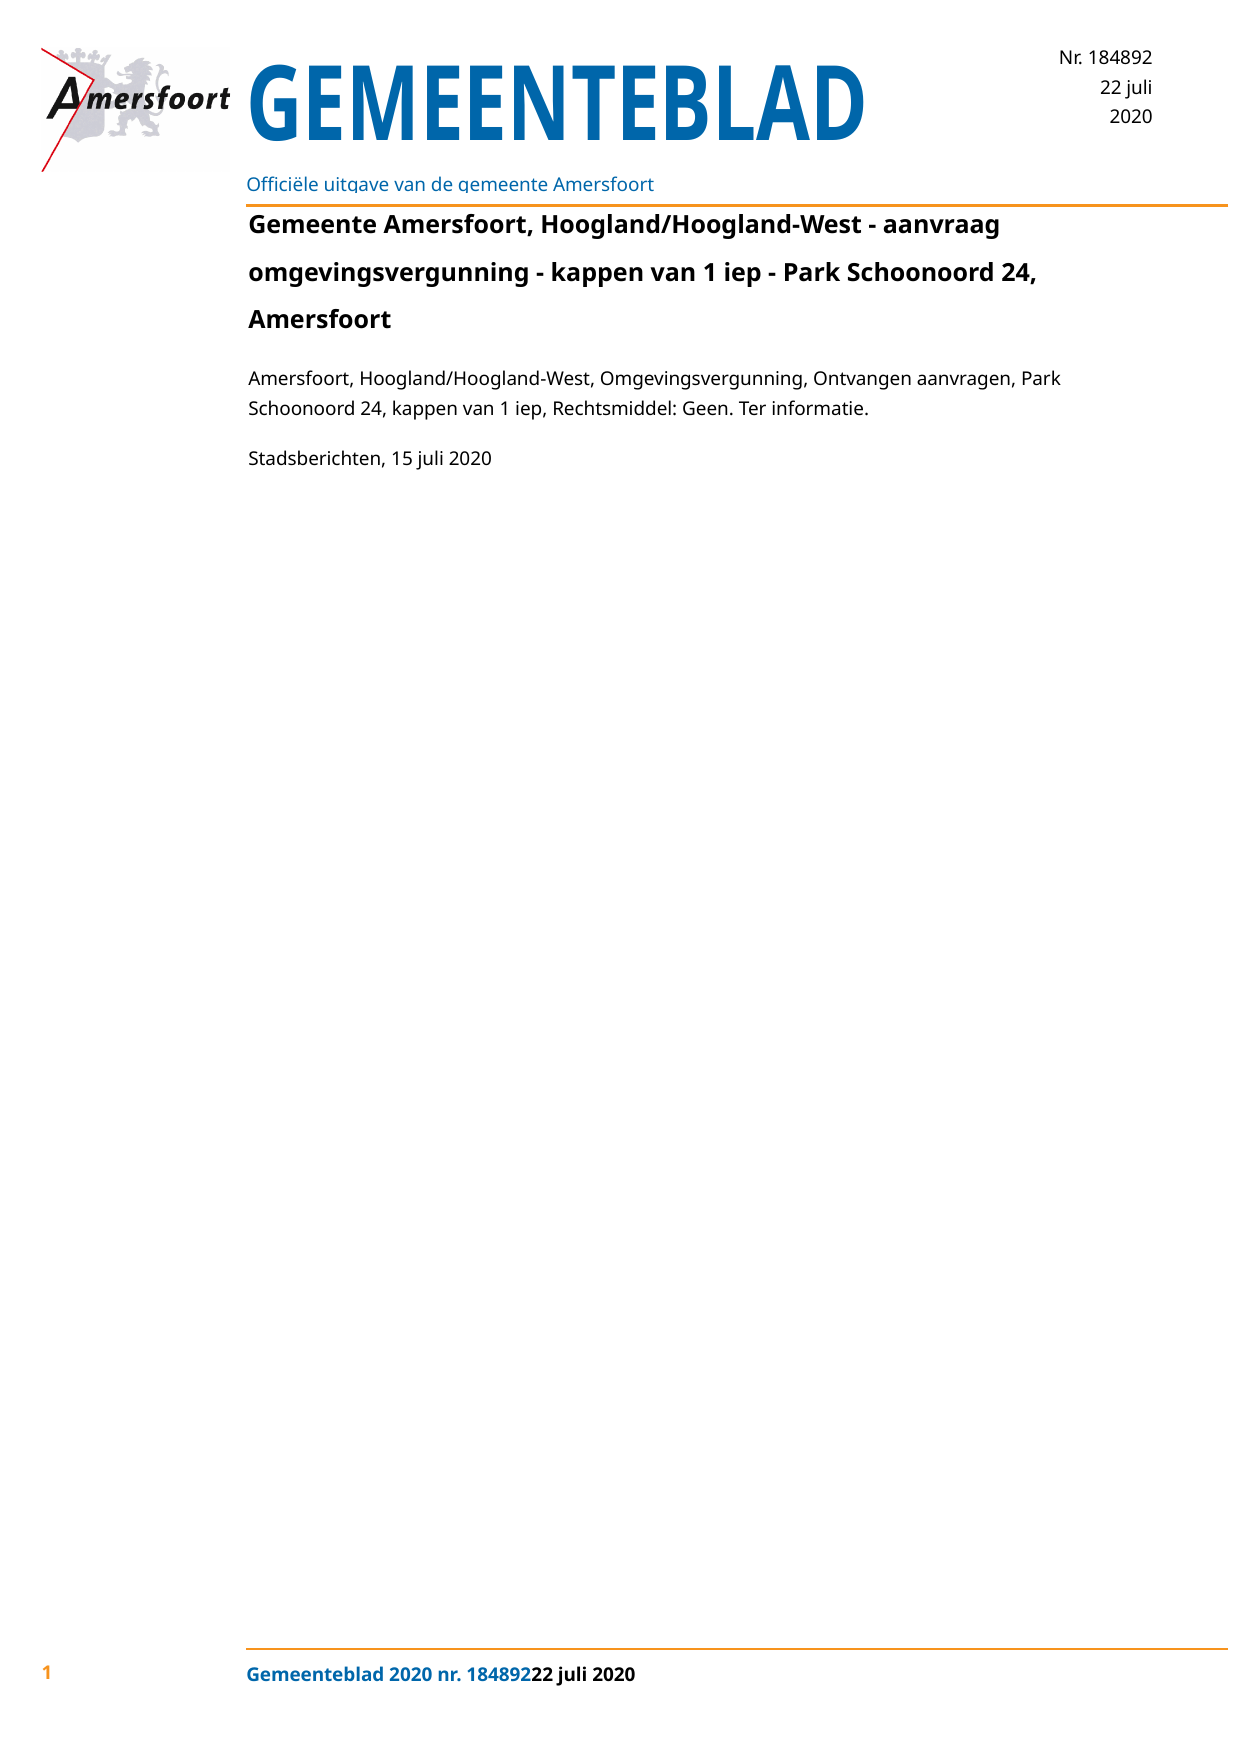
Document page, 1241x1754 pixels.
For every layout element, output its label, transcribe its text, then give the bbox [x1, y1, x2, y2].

text Amersfoort, Hoogland/Hoogland-West, Omgevingsvergunning, Ontvangen aanvragen, Park Schoonoord 24, kappen van 1 iep, Rechtsmiddel: Geen. Ter informatie. [248, 366, 1152, 421]
picture [41, 47, 231, 172]
text Gemeente Amersfoort, Hoogland/Hoogland-West - aanvraag omgevingsvergunning - kappen van 1 iep - Park Schoonoord 24, Amersfoort [248, 207, 1152, 336]
text Stadsberichten, 15 juli 2020 [248, 446, 1152, 471]
